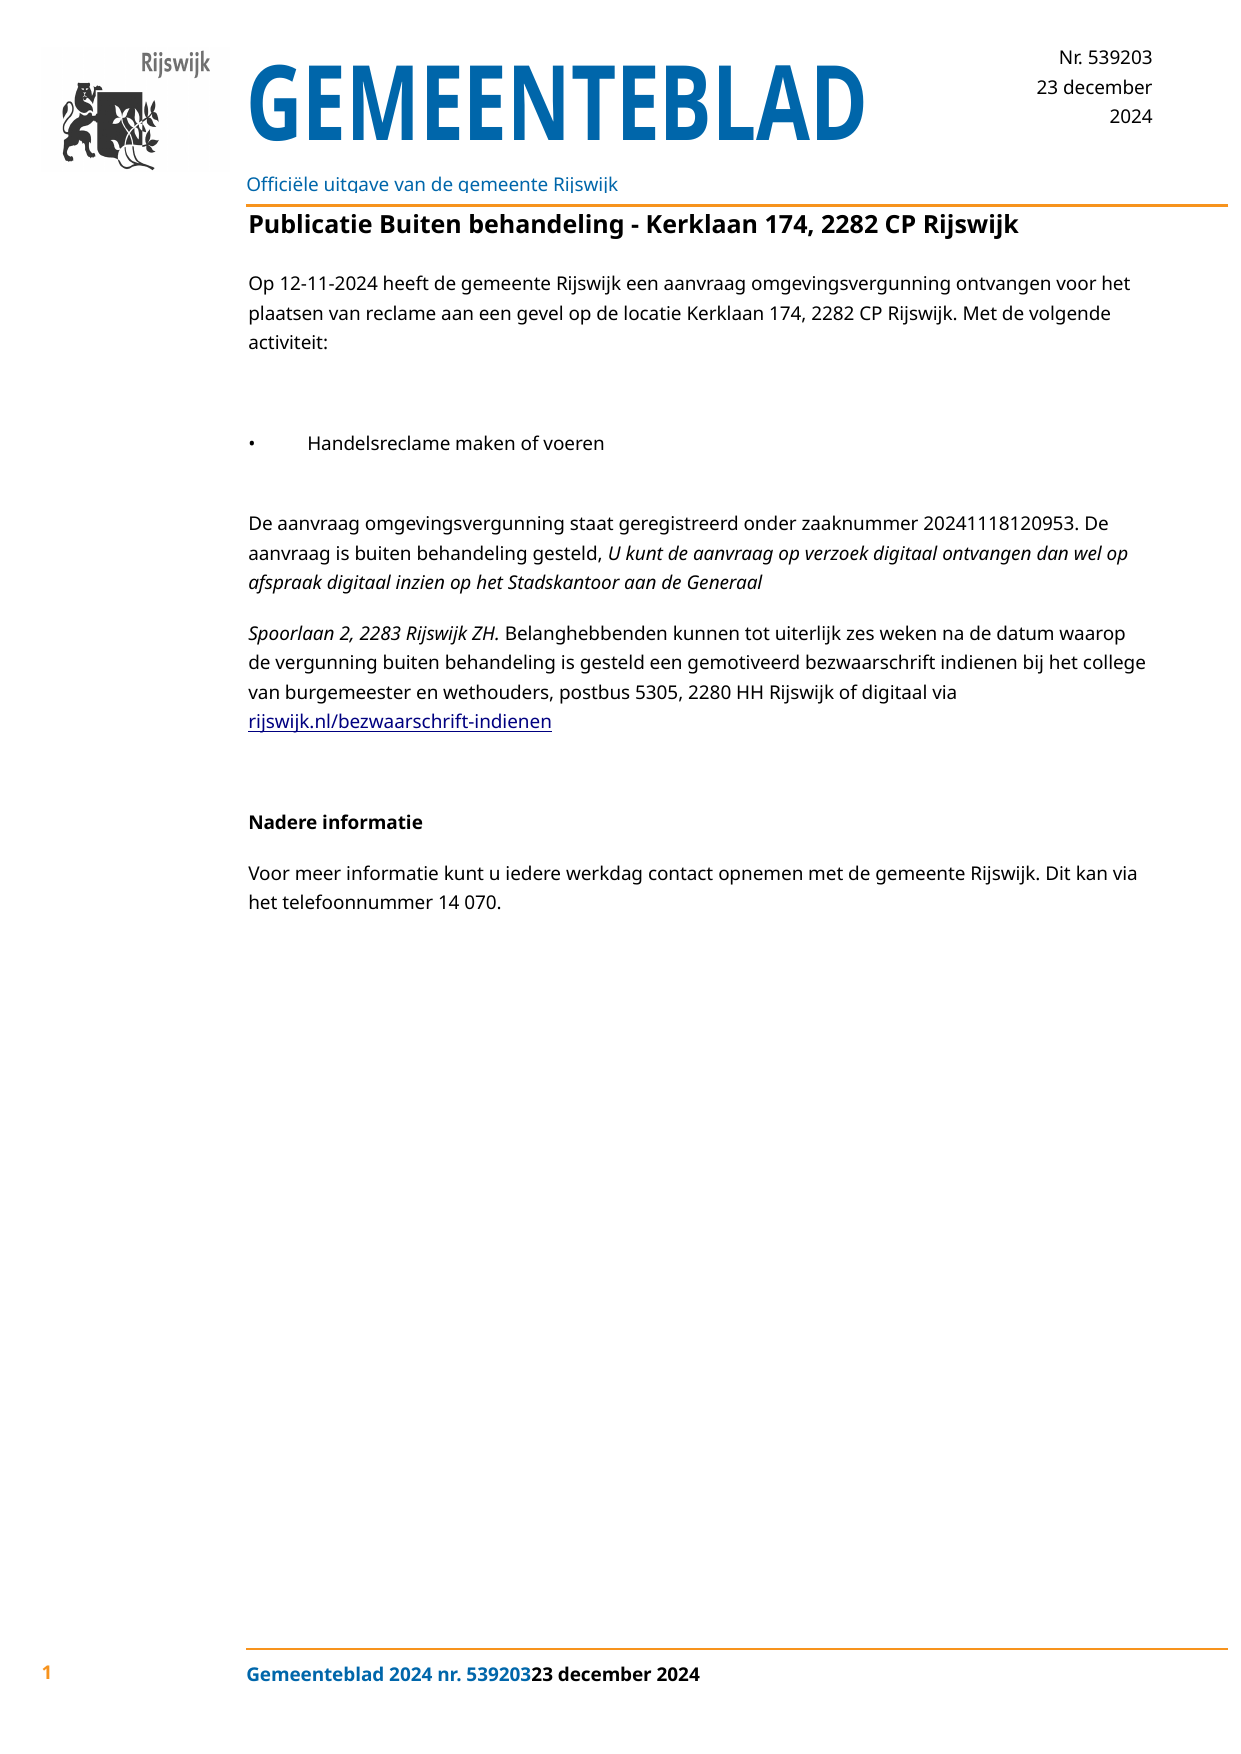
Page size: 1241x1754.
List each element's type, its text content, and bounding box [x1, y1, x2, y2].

text Op 12-11-2024 heeft de gemeente Rijswijk een aanvraag omgevingsvergunning ontvangen voor het plaatsen van reclame aan een gevel op de locatie Kerklaan 174, 2282 CP Rijswijk. Met de volgende activiteit: [248, 270, 1152, 355]
picture [41, 47, 231, 172]
text Publicatie Buiten behandeling - Kerklaan 174, 2282 CP Rijswijk [248, 207, 1152, 241]
text Nadere informatie [248, 809, 1152, 835]
text Spoorlaan 2, 2283 Rijswijk ZH. Belanghebbenden kunnen tot uiterlijk zes weken na de datum waarop de vergunning buiten behandeling is gesteld een gemotiveerd bezwaarschrift indienen bij het college van burgemeester en wethouders, postbus 5305, 2280 HH Rijswijk of digitaal via rijswijk.nl/bezwaarschrift-indienen [248, 620, 1152, 734]
list Handelsreclame maken of voeren [248, 430, 1152, 456]
text Voor meer informatie kunt u iedere werkdag contact opnemen met de gemeente Rijswijk. Dit kan via het telefoonnummer 14 070. [248, 860, 1152, 915]
text De aanvraag omgevingsvergunning staat geregistreerd onder zaaknummer 20241118120953. De aanvraag is buiten behandeling gesteld, U kunt de aanvraag op verzoek digitaal ontvangen dan wel op afspraak digitaal inzien op het Stadskantoor aan de Generaal [248, 510, 1152, 595]
